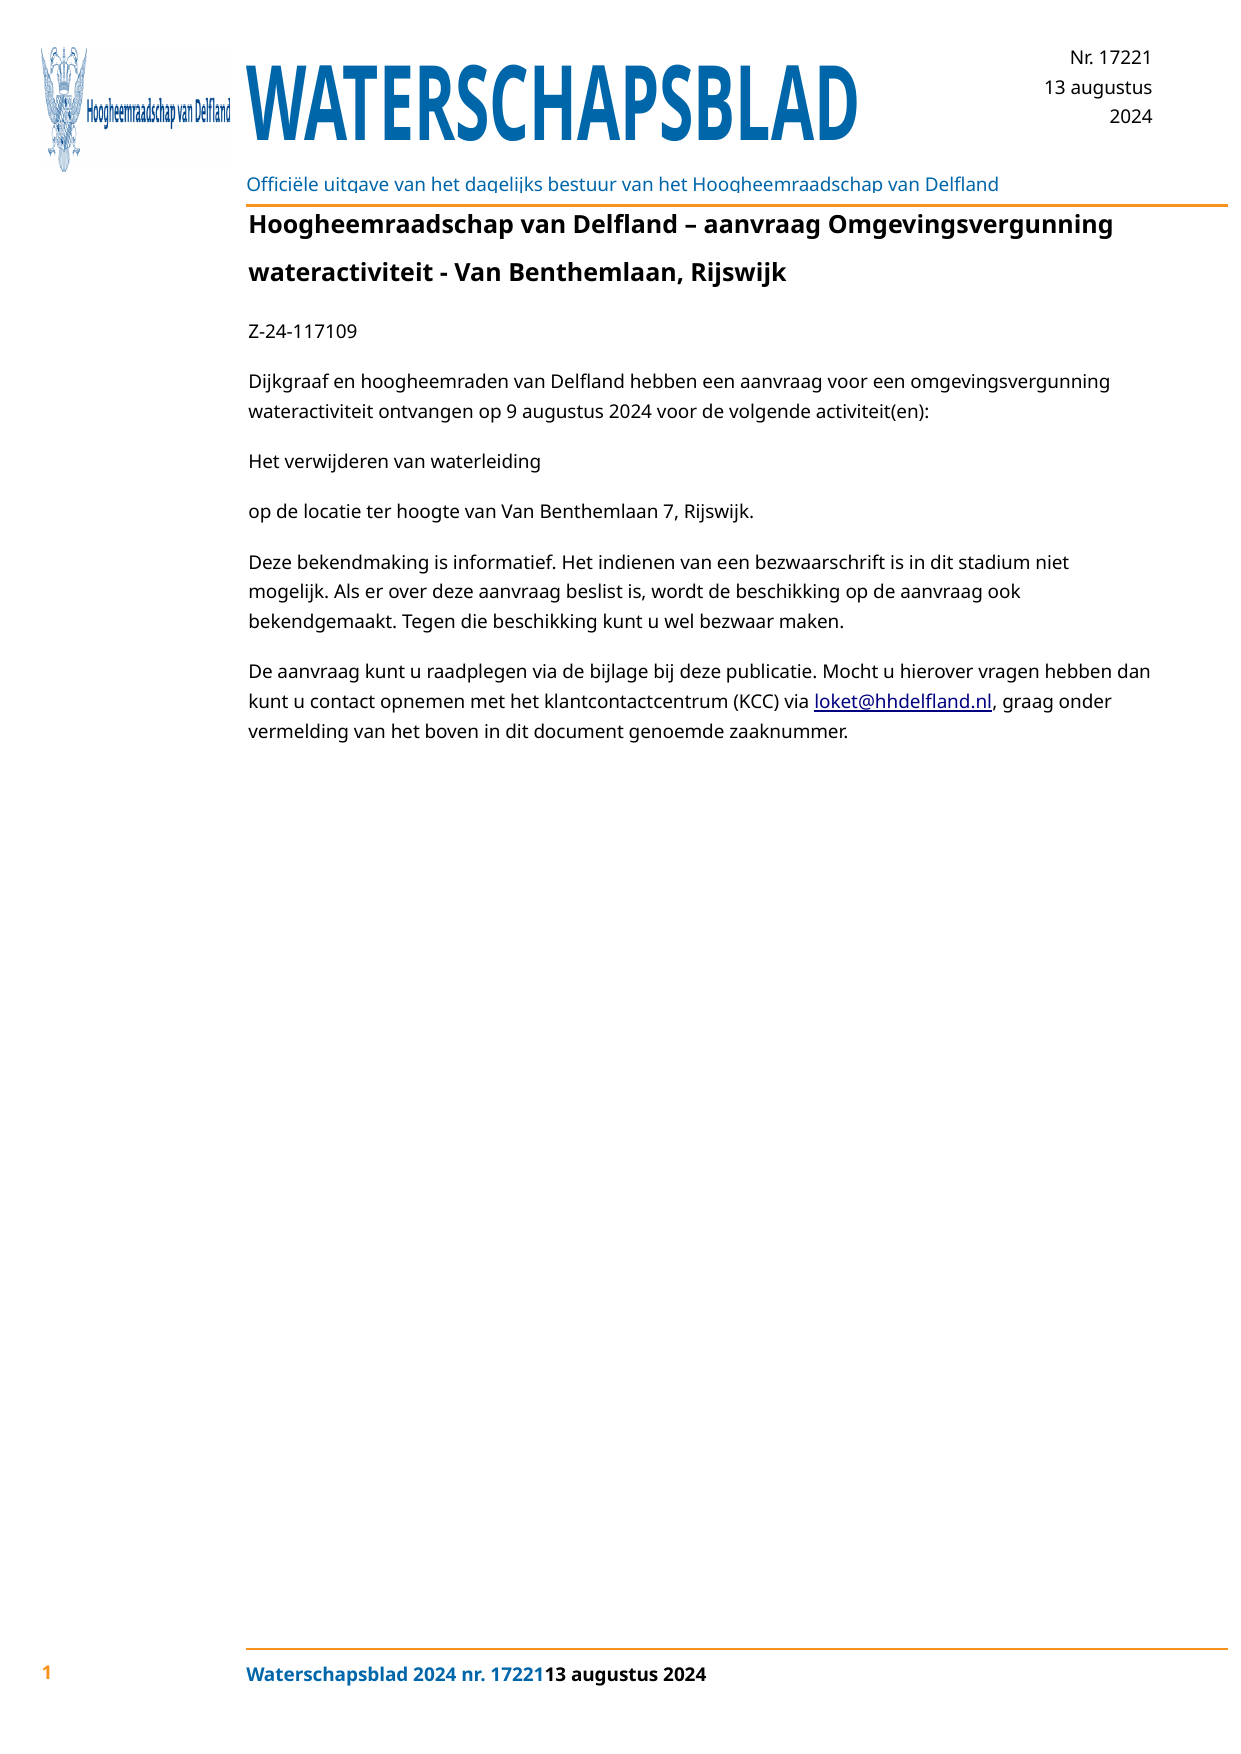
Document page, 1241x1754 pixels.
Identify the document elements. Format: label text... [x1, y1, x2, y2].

text Z-24-117109 [248, 318, 1152, 344]
text Het verwijderen van waterleiding [248, 448, 1152, 474]
text Hoogheemraadschap van Delfland – aanvraag Omgevingsvergunning wateractiviteit - Van Benthemlaan, Rijswijk [248, 207, 1152, 288]
text De aanvraag kunt u raadplegen via de bijlage bij deze publicatie. Mocht u hierover vragen hebben dan kunt u contact opnemen met het klantcontactcentrum (KCC) via loket@hhdelfland.nl, graag onder vermelding van het boven in dit document genoemde zaaknummer. [248, 659, 1152, 744]
text op de locatie ter hoogte van Van Benthemlaan 7, Rijswijk. [248, 499, 1152, 524]
picture [41, 47, 231, 172]
text Deze bekendmaking is informatief. Het indienen van een bezwaarschrift is in dit stadium niet mogelijk. Als er over deze aanvraag beslist is, wordt de beschikking op de aanvraag ook bekendgemaakt. Tegen die beschikking kunt u wel bezwaar maken. [248, 549, 1152, 634]
text Dijkgraaf en hoogheemraden van Delfland hebben een aanvraag voor een omgevingsvergunning wateractiviteit ontvangen op 9 augustus 2024 voor de volgende activiteit(en): [248, 368, 1152, 424]
